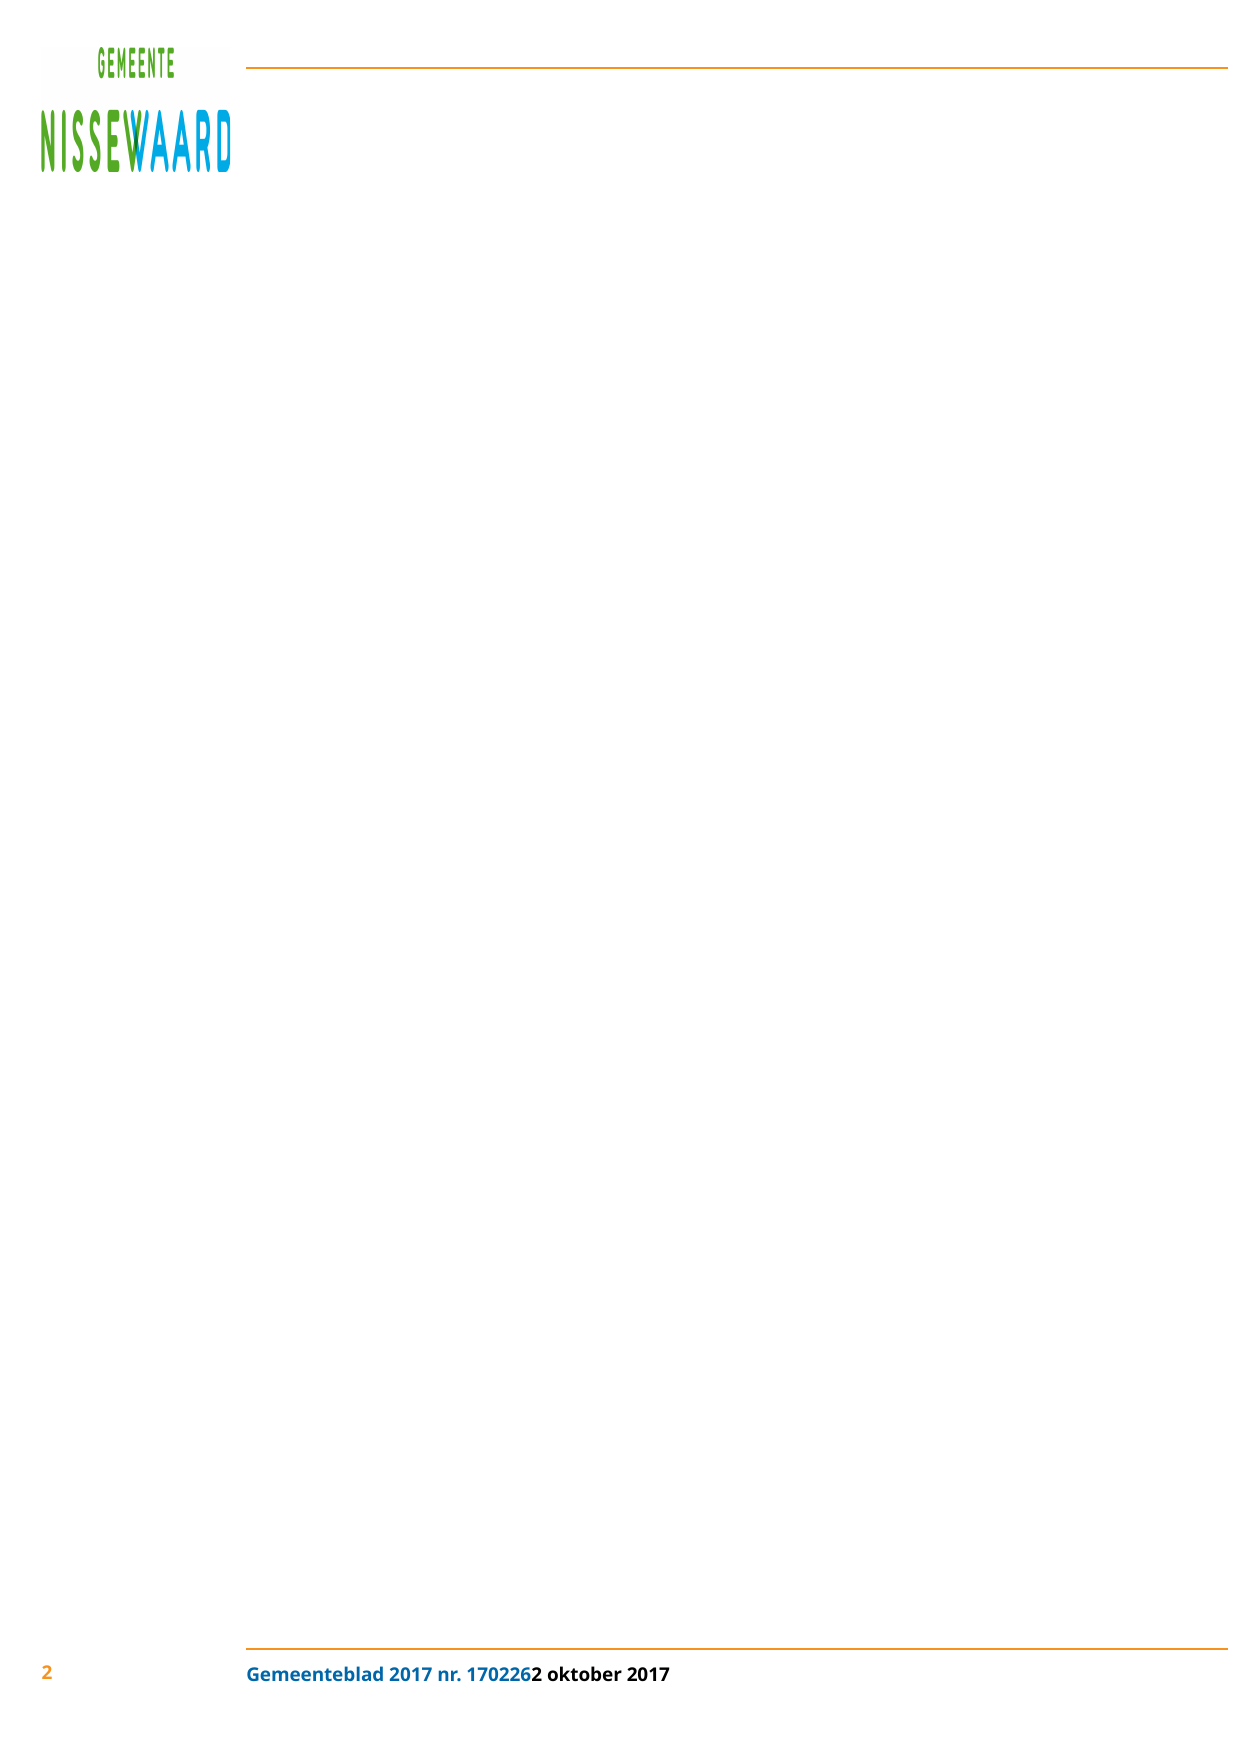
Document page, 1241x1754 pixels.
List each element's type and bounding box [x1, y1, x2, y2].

picture [200, 151, 206, 172]
picture [154, 157, 165, 172]
picture [176, 157, 187, 172]
picture [201, 122, 206, 138]
picture [222, 122, 227, 160]
picture [41, 47, 231, 172]
